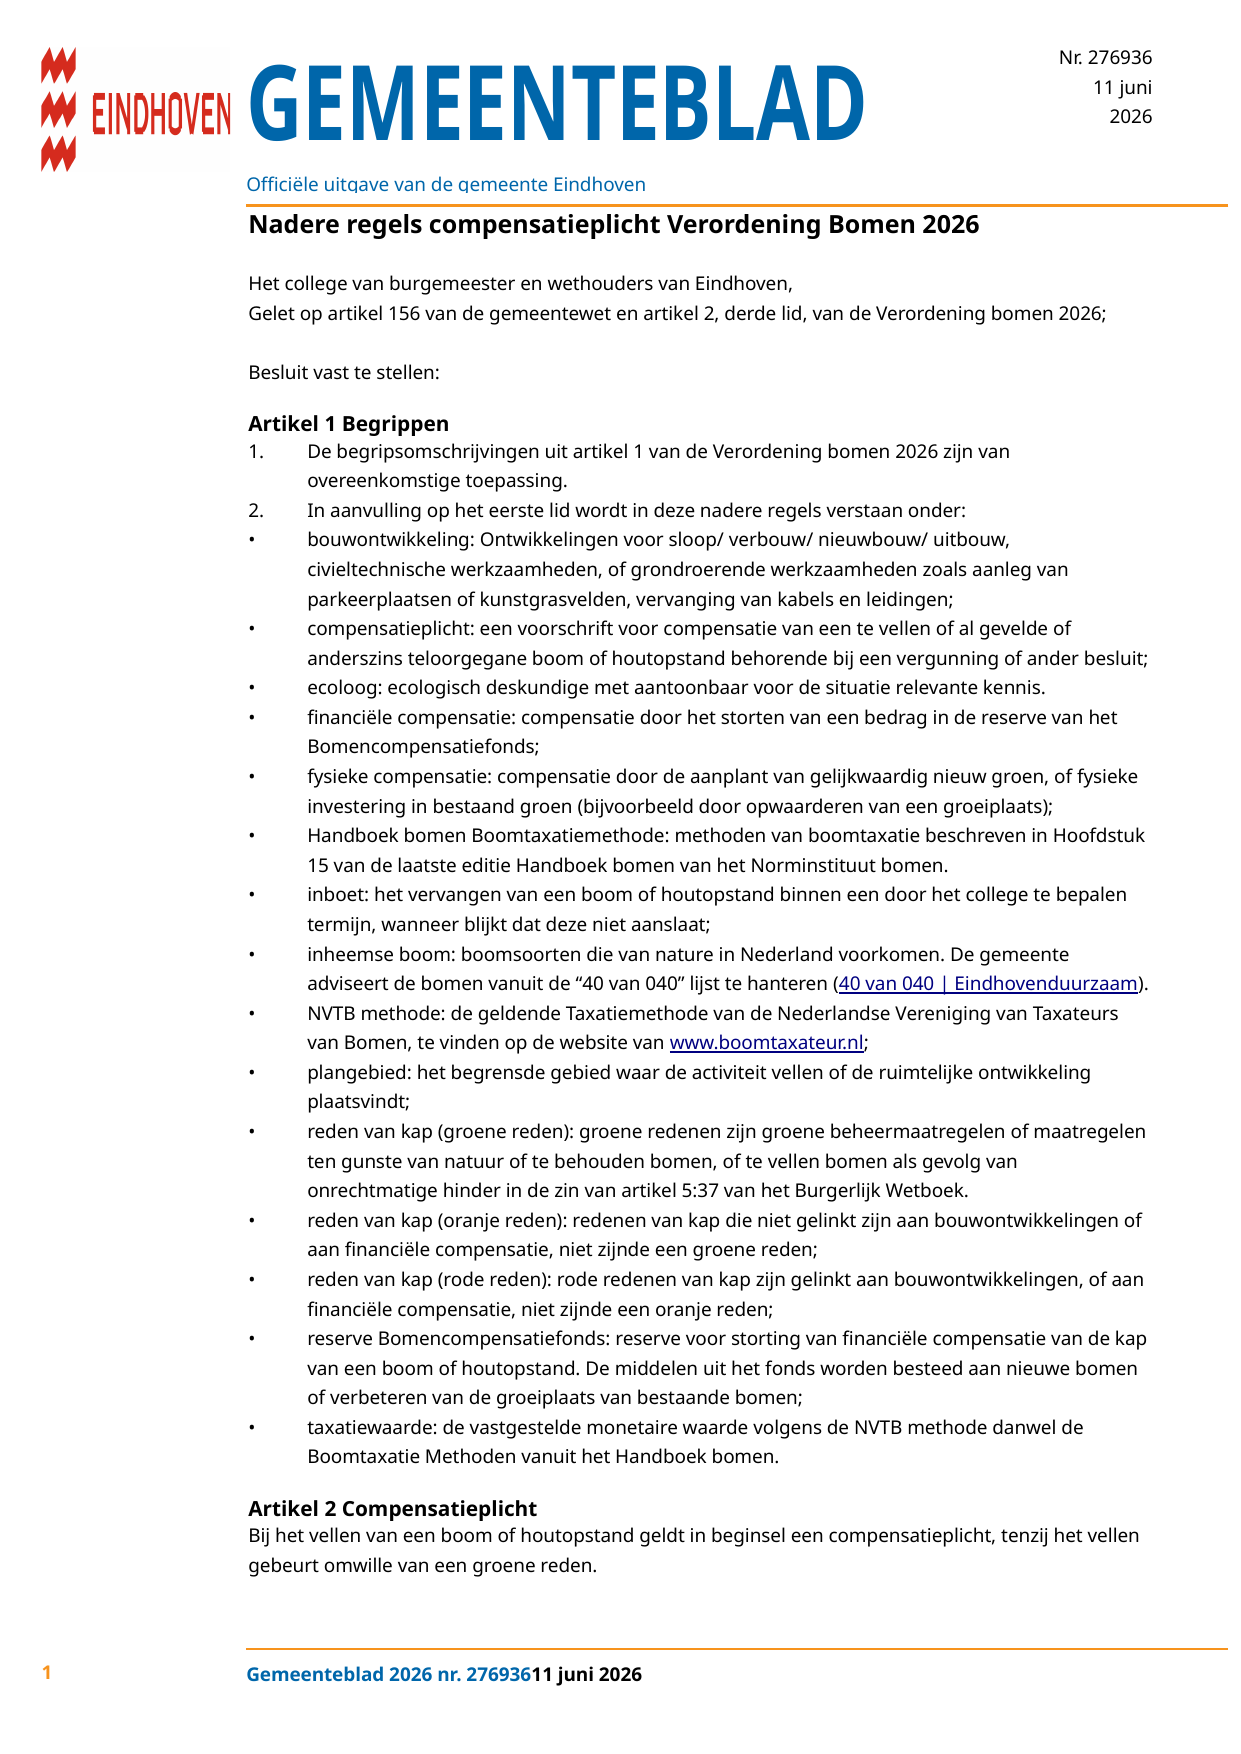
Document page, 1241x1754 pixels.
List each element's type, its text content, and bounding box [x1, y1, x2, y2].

text Nadere regels compensatieplicht Verordening Bomen 2026 [248, 207, 1152, 241]
list financiële compensatie: compensatie door het storten van een bedrag in de reserve van het Bomencompensatiefonds; [248, 704, 1152, 759]
picture [41, 47, 231, 172]
text Het college van burgemeester en wethouders van Eindhoven, [248, 270, 1152, 296]
list reden van kap (rode reden): rode redenen van kap zijn gelinkt aan bouwontwikkelingen, of aan financiële compensatie, niet zijnde een oranje reden; [248, 1266, 1152, 1322]
list De begripsomschrijvingen uit artikel 1 van de Verordening bomen 2026 zijn van overeenkomstige toepassing. [248, 438, 1152, 493]
list inboet: het vervangen van een boom of houtopstand binnen een door het college te bepalen termijn, wanneer blijkt dat deze niet aanslaat; [248, 882, 1152, 937]
list inheemse boom: boomsoorten die van nature in Nederland voorkomen. De gemeente adviseert de bomen vanuit de “40 van 040” lijst te hanteren (40 van 040 | Eindhovenduurzaam). [248, 941, 1152, 996]
list compensatieplicht: een voorschrift voor compensatie van een te vellen of al gevelde of anderszins teloorgegane boom of houtopstand behorende bij een vergunning of ander besluit; [248, 615, 1152, 671]
text Artikel 1 Begrippen [248, 409, 1152, 438]
list plangebied: het begrensde gebied waar de activiteit vellen of de ruimtelijke ontwikkeling plaatsvindt; [248, 1059, 1152, 1114]
text Bij het vellen van een boom of houtopstand geldt in beginsel een compensatieplicht, tenzij het vellen gebeurt omwille van een groene reden. [248, 1523, 1152, 1578]
list Handboek bomen Boomtaxatiemethode: methoden van boomtaxatie beschreven in Hoofdstuk 15 van de laatste editie Handboek bomen van het Norminstituut bomen. [248, 822, 1152, 878]
text Gelet op artikel 156 van de gemeentewet en artikel 2, derde lid, van de Verordening bomen 2026; [248, 300, 1152, 326]
list In aanvulling op het eerste lid wordt in deze nadere regels verstaan onder: [248, 497, 1152, 523]
list reden van kap (groene reden): groene redenen zijn groene beheermaatregelen of maatregelen ten gunste van natuur of te behouden bomen, of te vellen bomen als gevolg van onrechtmatige hinder in de zin van artikel 5:37 van het Burgerlijk Wetboek. [248, 1118, 1152, 1203]
text Besluit vast te stellen: [248, 359, 1152, 385]
list reden van kap (oranje reden): redenen van kap die niet gelinkt zijn aan bouwontwikkelingen of aan financiële compensatie, niet zijnde een groene reden; [248, 1207, 1152, 1262]
list fysieke compensatie: compensatie door de aanplant van gelijkwaardig nieuw groen, of fysieke investering in bestaand groen (bijvoorbeeld door opwaarderen van een groeiplaats); [248, 763, 1152, 819]
list NVTB methode: de geldende Taxatiemethode van de Nederlandse Vereniging van Taxateurs van Bomen, te vinden op de website van www.boomtaxateur.nl; [248, 1000, 1152, 1055]
text Artikel 2 Compensatieplicht [248, 1494, 1152, 1523]
list taxatiewaarde: de vastgestelde monetaire waarde volgens de NVTB methode danwel de Boomtaxatie Methoden vanuit het Handboek bomen. [248, 1414, 1152, 1469]
list reserve Bomencompensatiefonds: reserve voor storting van financiële compensatie van de kap van een boom of houtopstand. De middelen uit het fonds worden besteed aan nieuwe bomen of verbeteren van de groeiplaats van bestaande bomen; [248, 1325, 1152, 1410]
list bouwontwikkeling: Ontwikkelingen voor sloop/ verbouw/ nieuwbouw/ uitbouw, civieltechnische werkzaamheden, of grondroerende werkzaamheden zoals aanleg van parkeerplaatsen of kunstgrasvelden, vervanging van kabels en leidingen; [248, 527, 1152, 612]
list ecoloog: ecologisch deskundige met aantoonbaar voor de situatie relevante kennis. [248, 674, 1152, 700]
